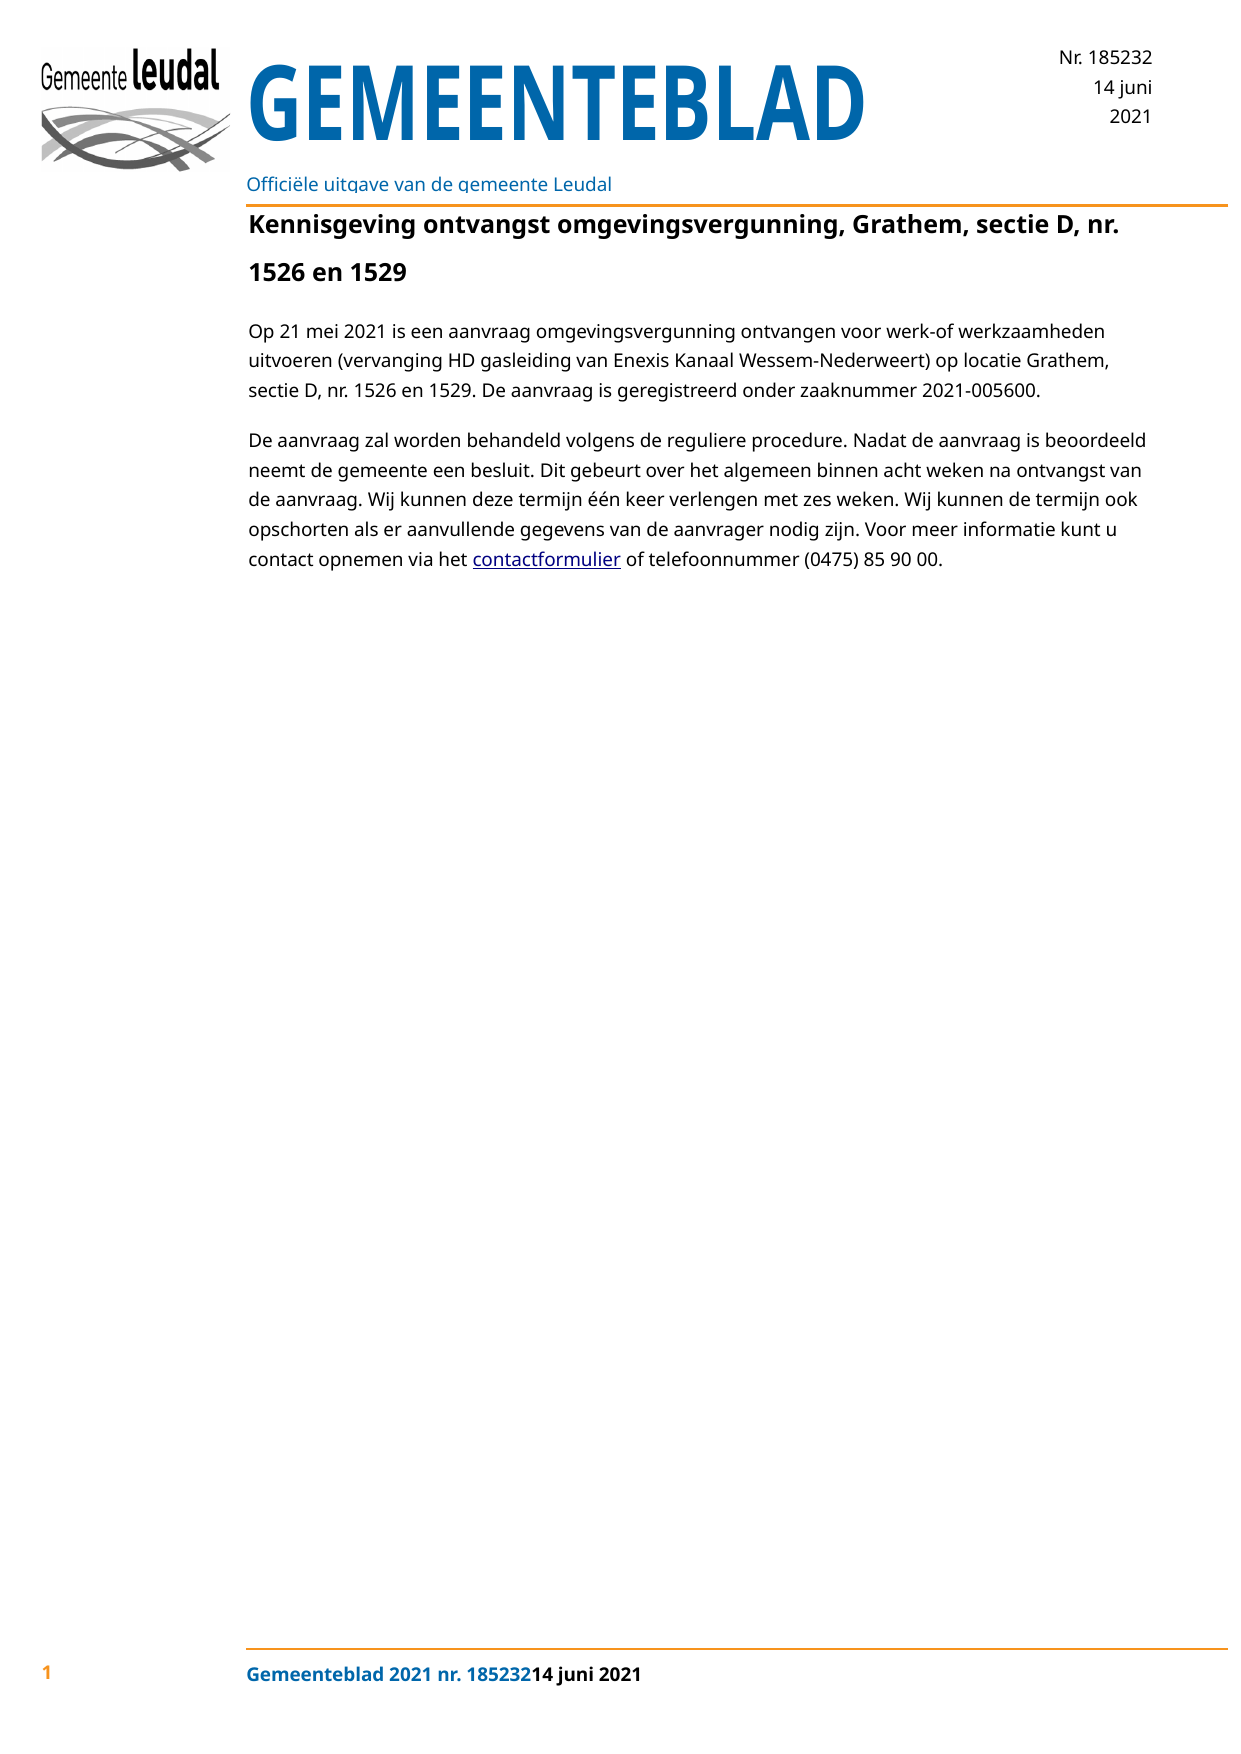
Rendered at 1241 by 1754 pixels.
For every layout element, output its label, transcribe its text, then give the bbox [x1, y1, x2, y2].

picture [41, 47, 231, 172]
text De aanvraag zal worden behandeld volgens de reguliere procedure. Nadat de aanvraag is beoordeeld neemt de gemeente een besluit. Dit gebeurt over het algemeen binnen acht weken na ontvangst van de aanvraag. Wij kunnen deze termijn één keer verlengen met zes weken. Wij kunnen de termijn ook opschorten als er aanvullende gegevens van de aanvrager nodig zijn. Voor meer informatie kunt u contact opnemen via het contactformulier of telefoonnummer (0475) 85 90 00. [248, 427, 1152, 572]
text Op 21 mei 2021 is een aanvraag omgevingsvergunning ontvangen voor werk-of werkzaamheden uitvoeren (vervanging HD gasleiding van Enexis Kanaal Wessem-Nederweert) op locatie Grathem, sectie D, nr. 1526 en 1529. De aanvraag is geregistreerd onder zaaknummer 2021-005600. [248, 318, 1152, 403]
text Kennisgeving ontvangst omgevingsvergunning, Grathem, sectie D, nr. 1526 en 1529 [248, 207, 1152, 288]
